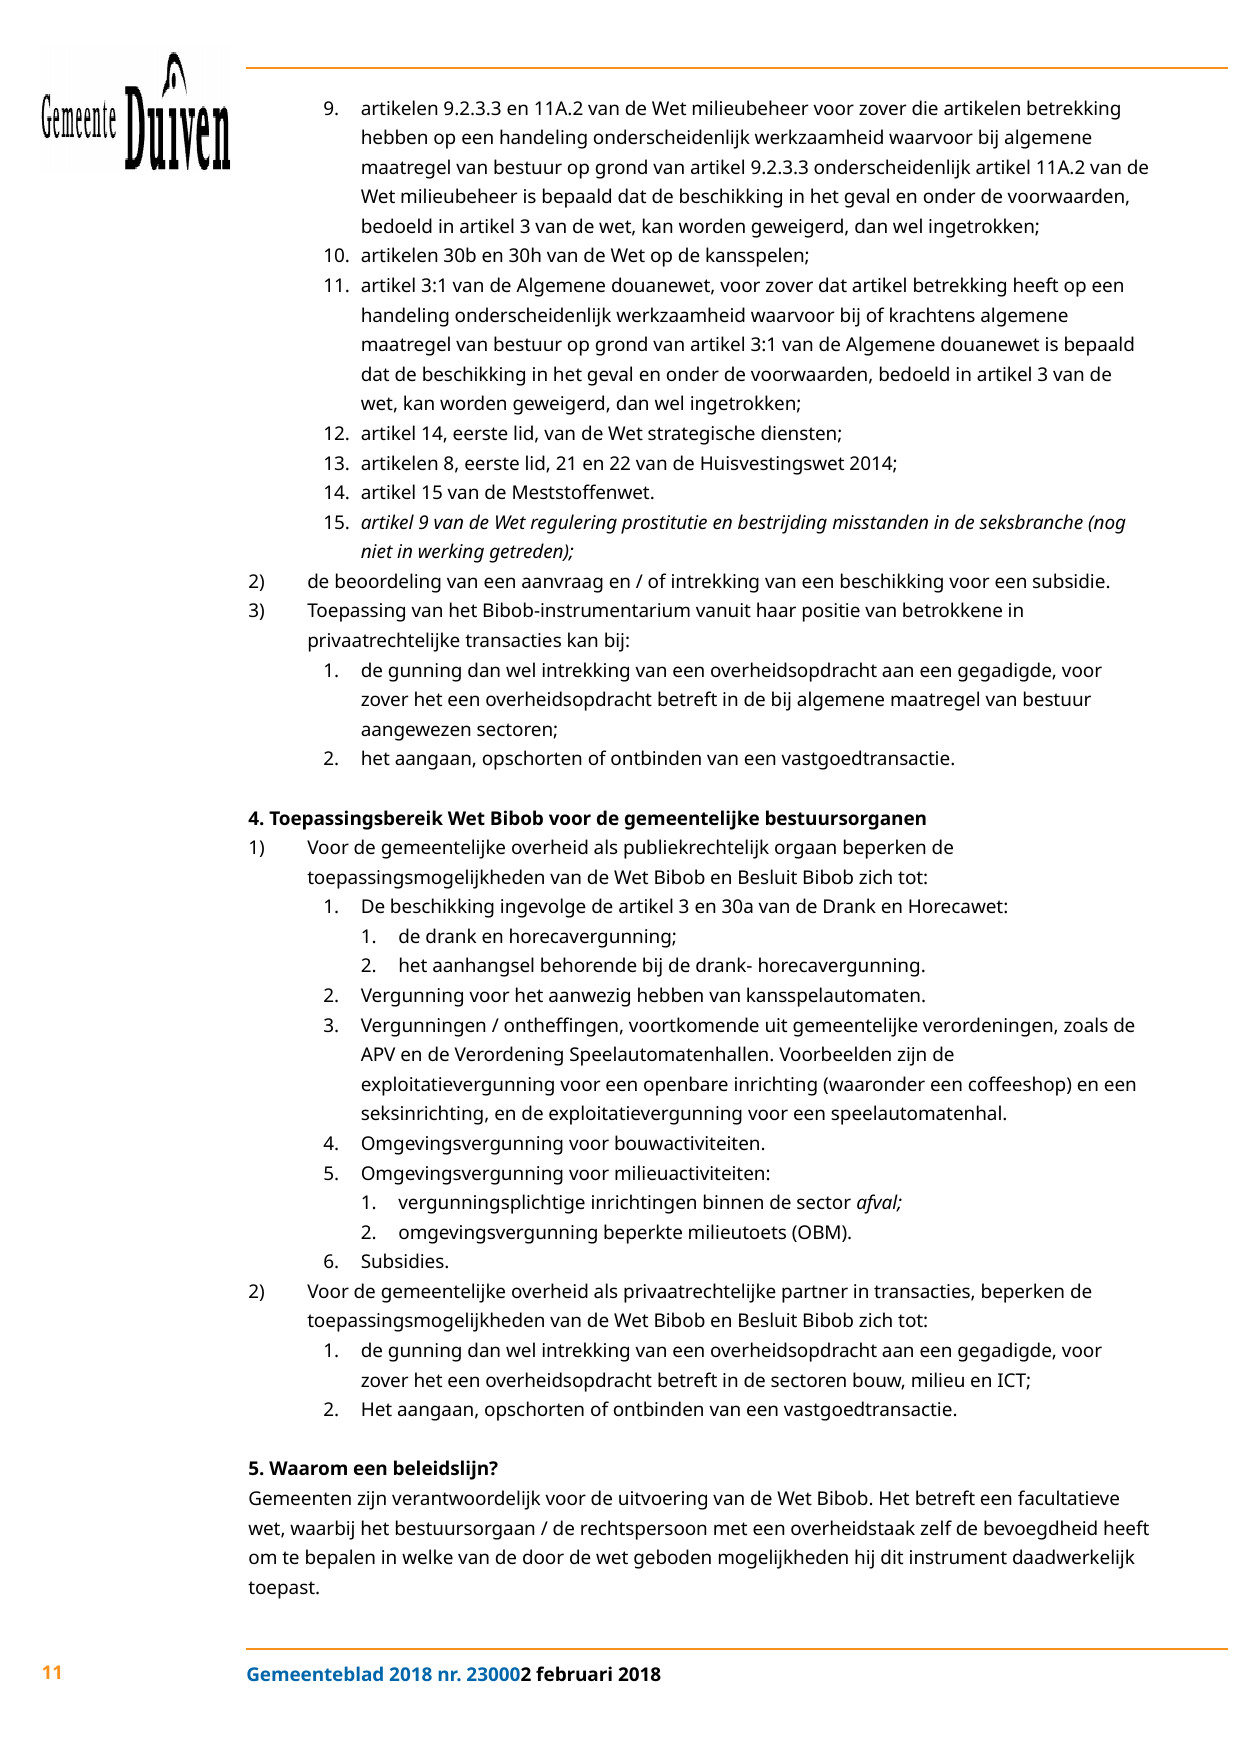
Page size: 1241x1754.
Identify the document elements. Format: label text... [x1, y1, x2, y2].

list Omgevingsvergunning voor bouwactiviteiten. [323, 1130, 1152, 1156]
list Het aangaan, opschorten of ontbinden van een vastgoedtransactie. [323, 1396, 1152, 1422]
list het aangaan, opschorten of ontbinden van een vastgoedtransactie. [323, 746, 1152, 771]
list artikel 3:1 van de Algemene douanewet, voor zover dat artikel betrekking heeft op een handeling onderscheidenlijk werkzaamheid waarvoor bij of krachtens algemene maatregel van bestuur op grond van artikel 3:1 van de Algemene douanewet is bepaald dat de beschikking in het geval en onder de voorwaarden, bedoeld in artikel 3 van de wet, kan worden geweigerd, dan wel ingetrokken; [323, 272, 1152, 416]
list de beoordeling van een aanvraag en / of intrekking van een beschikking voor een subsidie. [248, 568, 1152, 594]
list artikelen 8, eerste lid, 21 en 22 van de Huisvestingswet 2014; [323, 450, 1152, 476]
list Voor de gemeentelijke overheid als privaatrechtelijke partner in transacties, beperken de toepassingsmogelijkheden van de Wet Bibob en Besluit Bibob zich tot: [248, 1278, 1152, 1333]
list omgevingsvergunning beperkte milieutoets (OBM). [361, 1219, 1152, 1245]
text 4. Toepassingsbereik Wet Bibob voor de gemeentelijke bestuursorganen [248, 805, 1152, 831]
text Gemeenten zijn verantwoordelijk voor de uitvoering van de Wet Bibob. Het betreft een facultatieve wet, waarbij het bestuursorgaan / de rechtspersoon met een overheidstaak zelf de bevoegdheid heeft om te bepalen in welke van de door de wet geboden mogelijkheden hij dit instrument daadwerkelijk toepast. [248, 1485, 1152, 1600]
list vergunningsplichtige inrichtingen binnen de sector afval; [361, 1189, 1152, 1215]
picture [41, 47, 231, 172]
list artikelen 9.2.3.3 en 11A.2 van de Wet milieubeheer voor zover die artikelen betrekking hebben op een handeling onderscheidenlijk werkzaamheid waarvoor bij algemene maatregel van bestuur op grond van artikel 9.2.3.3 onderscheidenlijk artikel 11A.2 van de Wet milieubeheer is bepaald dat de beschikking in het geval en onder de voorwaarden, bedoeld in artikel 3 van de wet, kan worden geweigerd, dan wel ingetrokken; [323, 95, 1152, 239]
list artikelen 30b en 30h van de Wet op de kansspelen; [323, 243, 1152, 268]
list artikel 15 van de Meststoffenwet. [323, 479, 1152, 505]
list Voor de gemeentelijke overheid als publiekrechtelijk orgaan beperken de toepassingsmogelijkheden van de Wet Bibob en Besluit Bibob zich tot: [248, 834, 1152, 890]
text 5. Waarom een beleidslijn? [248, 1456, 1152, 1481]
list De beschikking ingevolge de artikel 3 en 30a van de Drank en Horecawet: [323, 893, 1152, 919]
list Vergunningen / ontheffingen, voortkomende uit gemeentelijke verordeningen, zoals de APV en de Verordening Speelautomatenhallen. Voorbeelden zijn de exploitatievergunning voor een openbare inrichting (waaronder een coffeeshop) en een seksinrichting, en de exploitatievergunning voor een speelautomatenhal. [323, 1012, 1152, 1126]
list Toepassing van het Bibob-instrumentarium vanuit haar positie van betrokkene in privaatrechtelijke transacties kan bij: [248, 598, 1152, 653]
list de gunning dan wel intrekking van een overheidsopdracht aan een gegadigde, voor zover het een overheidsopdracht betreft in de sectoren bouw, milieu en ICT; [323, 1337, 1152, 1393]
list artikel 14, eerste lid, van de Wet strategische diensten; [323, 420, 1152, 446]
list de drank en horecavergunning; [361, 923, 1152, 949]
list de gunning dan wel intrekking van een overheidsopdracht aan een gegadigde, voor zover het een overheidsopdracht betreft in de bij algemene maatregel van bestuur aangewezen sectoren; [323, 657, 1152, 742]
list Subsidies. [323, 1248, 1152, 1274]
list artikel 9 van de Wet regulering prostitutie en bestrijding misstanden in de seksbranche (nog niet in werking getreden); [323, 509, 1152, 564]
list Vergunning voor het aanwezig hebben van kansspelautomaten. [323, 982, 1152, 1008]
list Omgevingsvergunning voor milieuactiviteiten: [323, 1160, 1152, 1186]
list het aanhangsel behorende bij de drank- horecavergunning. [361, 953, 1152, 978]
